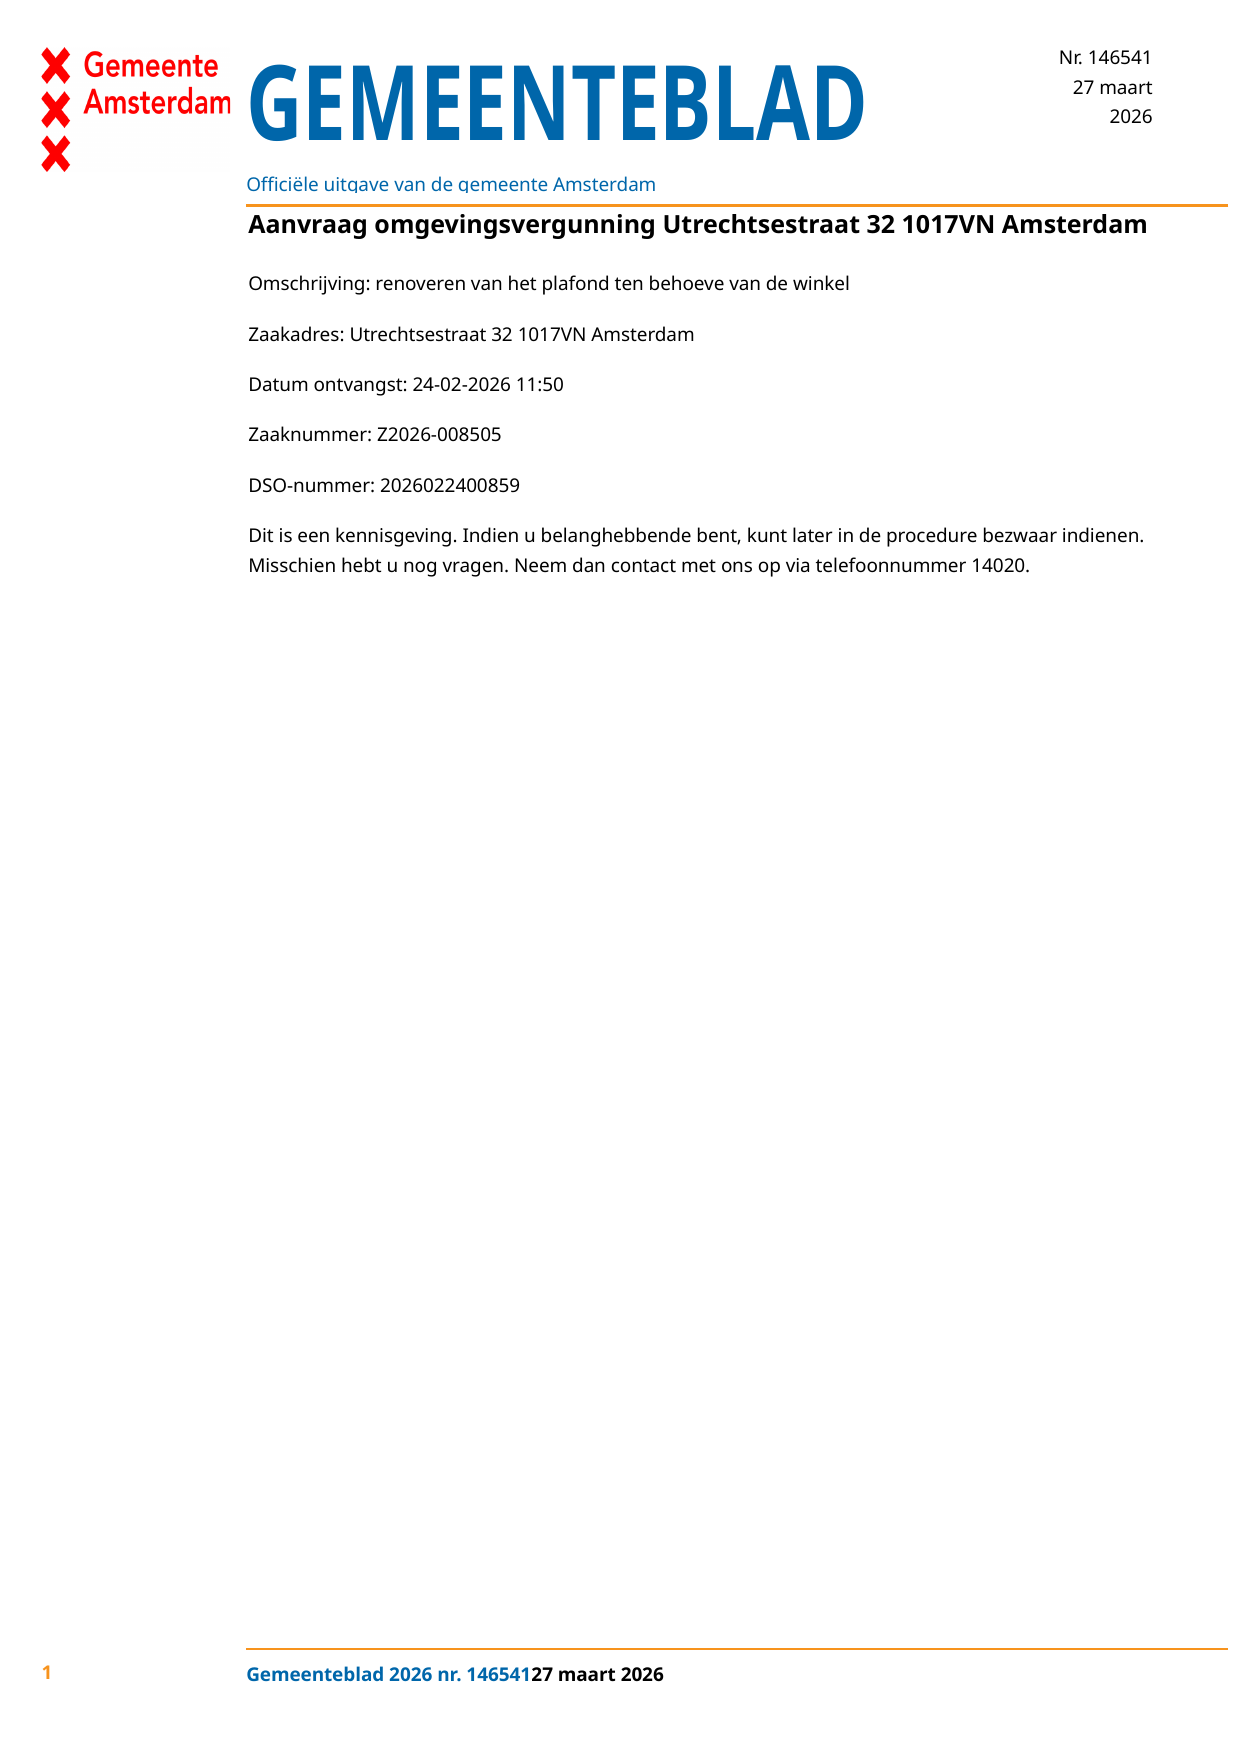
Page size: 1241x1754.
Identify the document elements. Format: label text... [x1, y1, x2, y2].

text Dit is een kennisgeving. Indien u belanghebbende bent, kunt later in de procedure bezwaar indienen. Misschien hebt u nog vragen. Neem dan contact met ons op via telefoonnummer 14020. [248, 522, 1152, 578]
text Datum ontvangst: 24-02-2026 11:50 [248, 371, 1152, 397]
text Aanvraag omgevingsvergunning Utrechtsestraat 32 1017VN Amsterdam [248, 207, 1152, 241]
text Omschrijving: renoveren van het plafond ten behoeve van de winkel [248, 270, 1152, 296]
text DSO-nummer: 2026022400859 [248, 472, 1152, 498]
text Zaaknummer: Z2026-008505 [248, 422, 1152, 447]
text Zaakadres: Utrechtsestraat 32 1017VN Amsterdam [248, 321, 1152, 346]
picture [41, 47, 231, 172]
